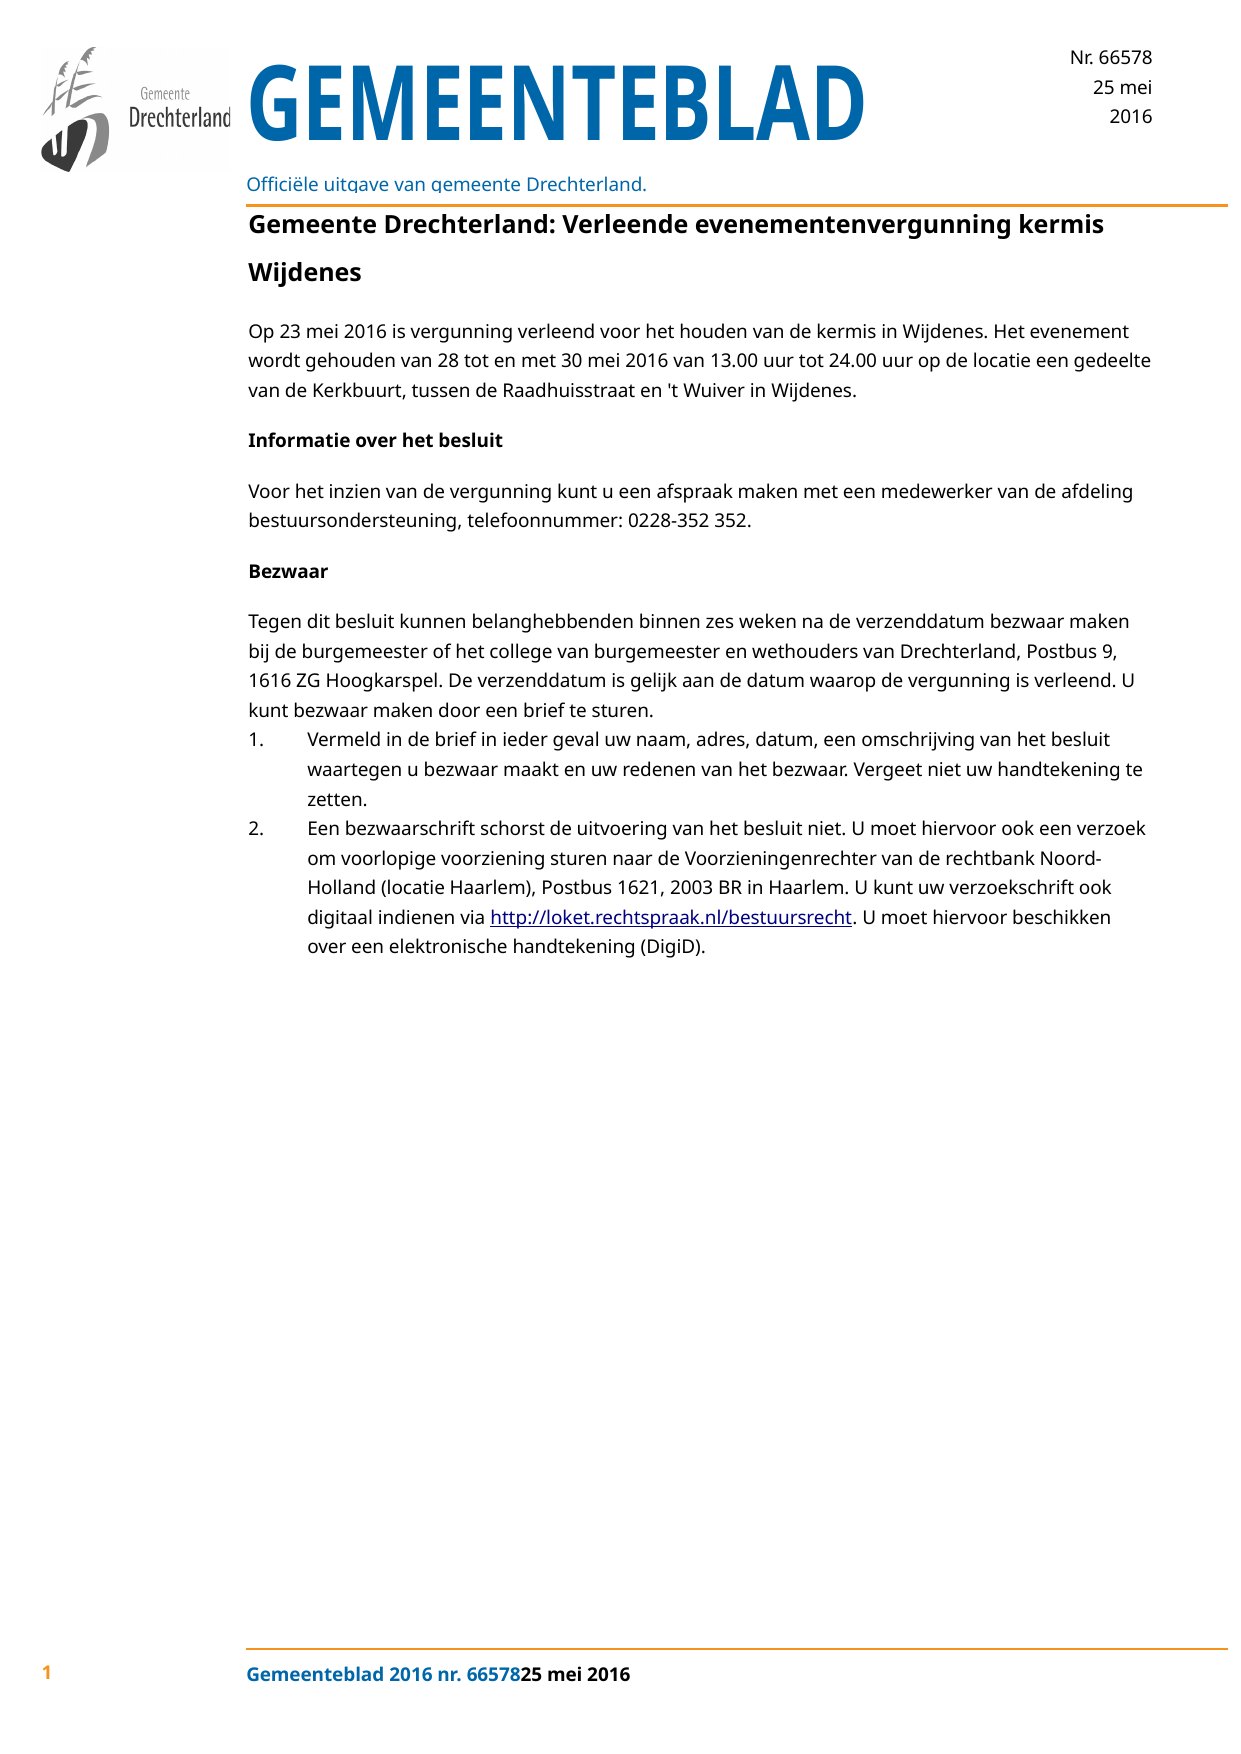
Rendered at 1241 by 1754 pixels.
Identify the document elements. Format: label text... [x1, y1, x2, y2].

text Informatie over het besluit [248, 427, 1152, 453]
picture [41, 47, 231, 172]
text Bezwaar [248, 558, 1152, 584]
text Voor het inzien van de vergunning kunt u een afspraak maken met een medewerker van de afdeling bestuursondersteuning, telefoonnummer: 0228-352 352. [248, 478, 1152, 533]
list Vermeld in de brief in ieder geval uw naam, adres, datum, een omschrijving van het besluit waartegen u bezwaar maakt en uw redenen van het bezwaar. Vergeet niet uw handtekening te zetten. [248, 727, 1152, 812]
text Tegen dit besluit kunnen belanghebbenden binnen zes weken na de verzenddatum bezwaar maken bij de burgemeester of het college van burgemeester en wethouders van Drechterland, Postbus 9, 1616 ZG Hoogkarspel. De verzenddatum is gelijk aan de datum waarop de vergunning is verleend. U kunt bezwaar maken door een brief te sturen. [248, 608, 1152, 723]
text Gemeente Drechterland: Verleende evenementenvergunning kermis Wijdenes [248, 207, 1152, 288]
list Een bezwaarschrift schorst de uitvoering van het besluit niet. U moet hiervoor ook een verzoek om voorlopige voorziening sturen naar de Voorzieningenrechter van de rechtbank Noord-Holland (locatie Haarlem), Postbus 1621, 2003 BR in Haarlem. U kunt uw verzoekschrift ook digitaal indienen via http://loket.rechtspraak.nl/bestuursrecht. U moet hiervoor beschikken over een elektronische handtekening (DigiD). [248, 815, 1152, 959]
text Op 23 mei 2016 is vergunning verleend voor het houden van de kermis in Wijdenes. Het evenement wordt gehouden van 28 tot en met 30 mei 2016 van 13.00 uur tot 24.00 uur op de locatie een gedeelte van de Kerkbuurt, tussen de Raadhuisstraat en 't Wuiver in Wijdenes. [248, 318, 1152, 403]
